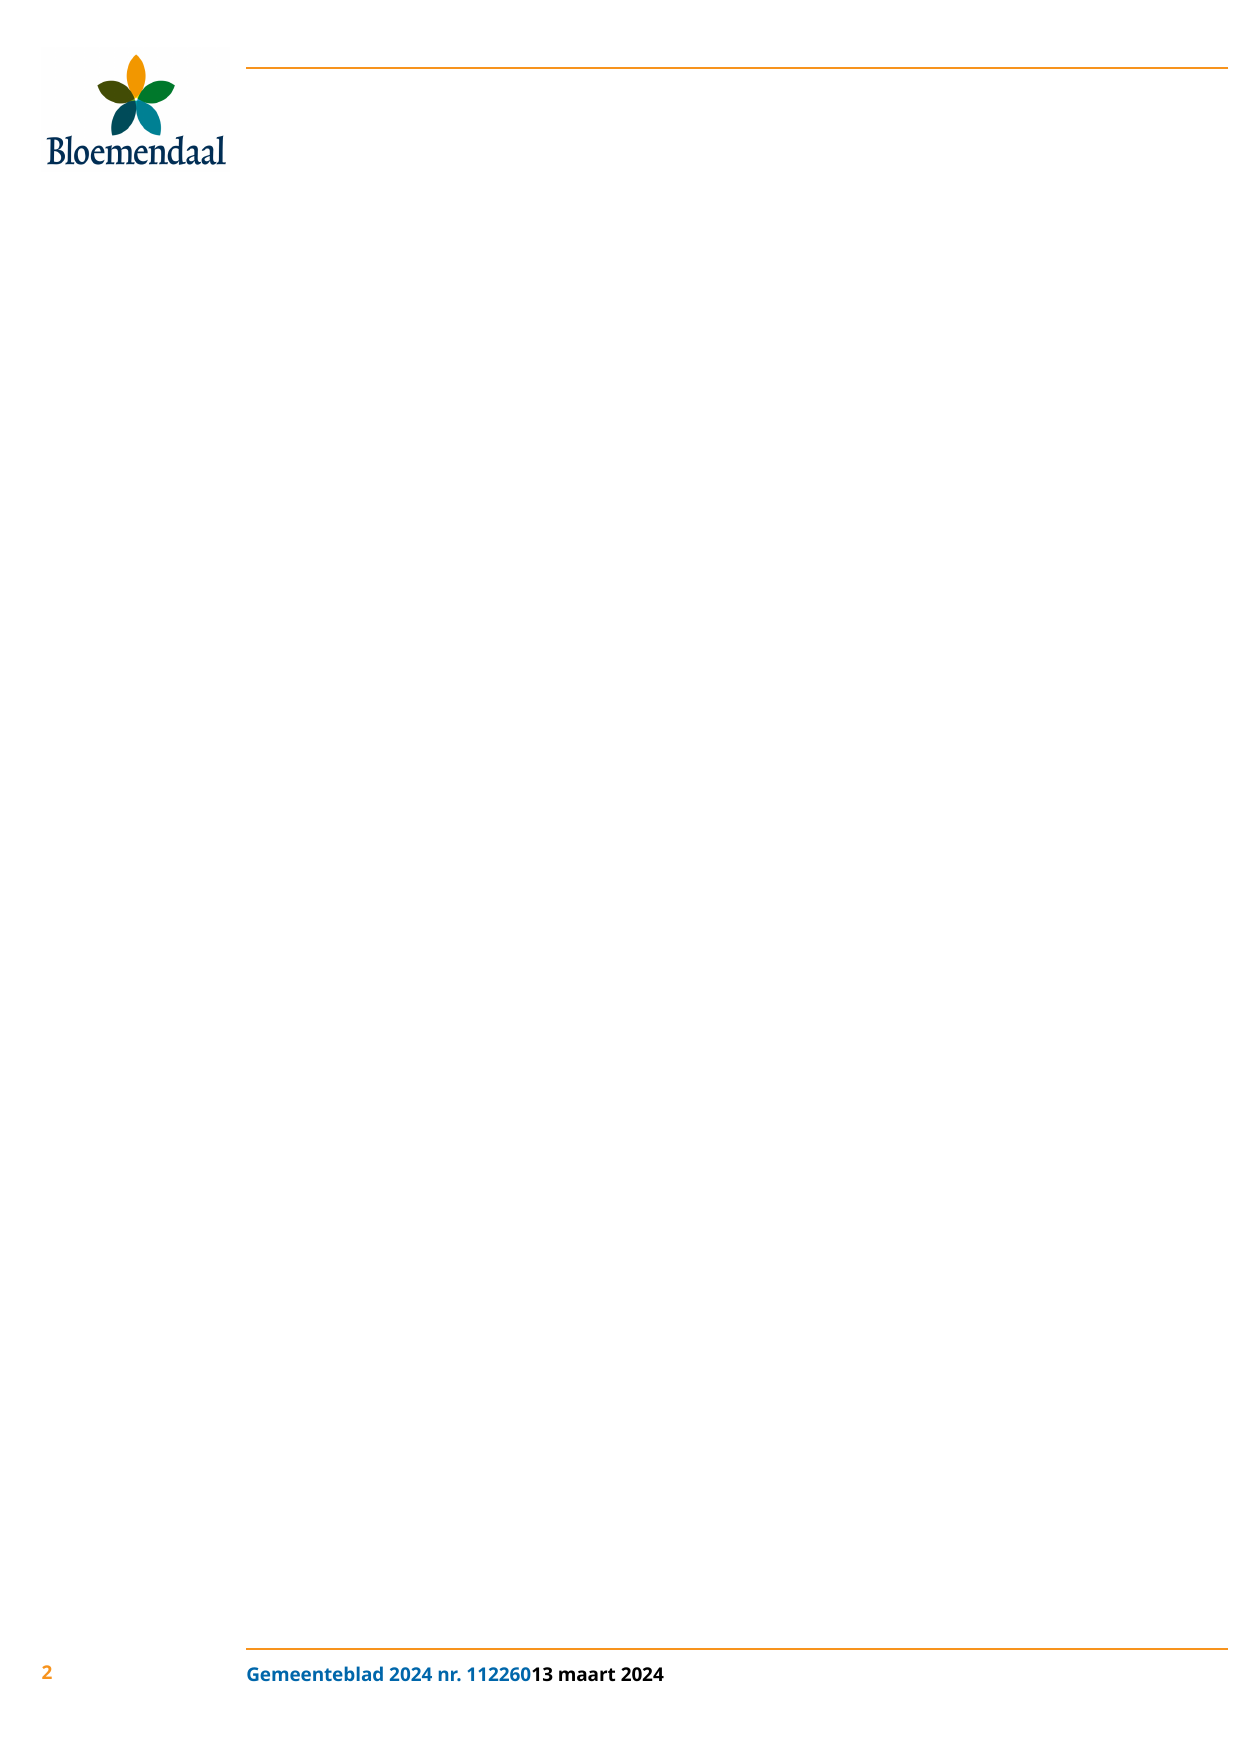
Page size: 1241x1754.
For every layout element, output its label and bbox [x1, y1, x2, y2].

picture [41, 47, 231, 172]
